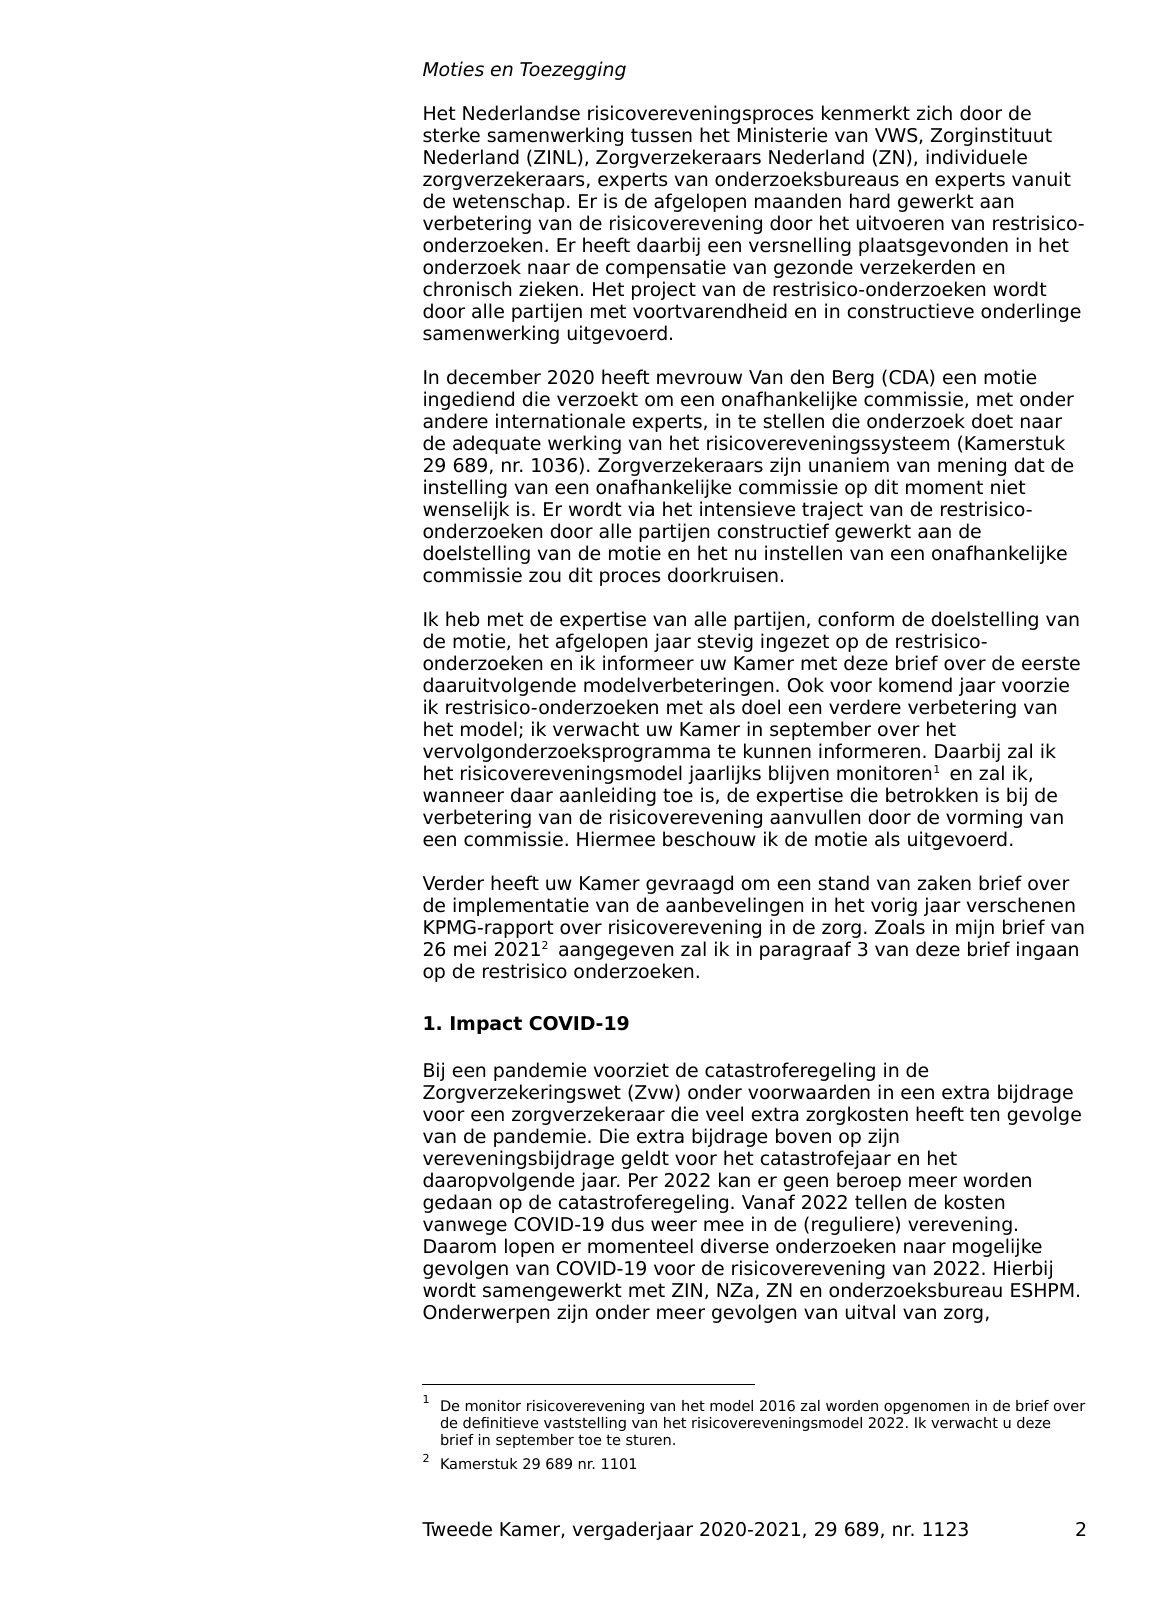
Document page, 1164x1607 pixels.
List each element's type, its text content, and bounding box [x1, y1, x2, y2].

text In december 2020 heeft mevrouw Van den Berg (CDA) een motie ingediend die verzoekt om een onafhankelijke commissie, met onder andere internationale experts, in te stellen die onderzoek doet naar de adequate werking van het risicovereveningssysteem (Kamerstuk 29 689, nr. 1036). Zorgverzekeraars zijn unaniem van mening dat de instelling van een onafhankelijke commissie op dit moment niet wenselijk is. Er wordt via het intensieve traject van de restrisico-onderzoeken door alle partijen constructief gewerkt aan de doelstelling van de motie en het nu instellen van een onafhankelijke commissie zou dit proces doorkruisen. [422, 367, 1087, 587]
subtitle 1. Impact COVID-19 [422, 1013, 1087, 1035]
text Het Nederlandse risicovereveningsproces kenmerkt zich door de sterke samenwerking tussen het Ministerie van VWS, Zorginstituut Nederland (ZINL), Zorgverzekeraars Nederland (ZN), individuele zorgverzekeraars, experts van onderzoeksbureaus en experts vanuit de wetenschap. Er is de afgelopen maanden hard gewerkt aan verbetering van de risicoverevening door het uitvoeren van restrisico-onderzoeken. Er heeft daarbij een versnelling plaatsgevonden in het onderzoek naar de compensatie van gezonde verzekerden en chronisch zieken. Het project van de restrisico-onderzoeken wordt door alle partijen met voortvarendheid en in constructieve onderlinge samenwerking uitgevoerd. [422, 103, 1087, 345]
text Bij een pandemie voorziet de catastroferegeling in de Zorgverzekeringswet (Zvw) onder voorwaarden in een extra bijdrage voor een zorgverzekeraar die veel extra zorgkosten heeft ten gevolge van de pandemie. Die extra bijdrage boven op zijn vereveningsbijdrage geldt voor het catastrofejaar en het daaropvolgende jaar. Per 2022 kan er geen beroep meer worden gedaan op de catastroferegeling. Vanaf 2022 tellen de kosten vanwege COVID-19 dus weer mee in de (reguliere) verevening. Daarom lopen er momenteel diverse onderzoeken naar mogelijke gevolgen van COVID-19 voor de risicoverevening van 2022. Hierbij wordt samengewerkt met ZIN, NZa, ZN en onderzoeksbureau ESHPM. Onderwerpen zijn onder meer gevolgen van uitval van zorg, [422, 1060, 1087, 1324]
subtitle Moties en Toezegging [422, 59, 1087, 81]
text De monitor risicoverevening van het model 2016 zal worden opgenomen in de brief over de definitieve vaststelling van het risicovereveningsmodel 2022. Ik verwacht u deze brief in september toe te sturen. [422, 1393, 1087, 1449]
text Kamerstuk 29 689 nr. 1101 [422, 1452, 1087, 1474]
text Verder heeft uw Kamer gevraagd om een stand van zaken brief over de implementatie van de aanbevelingen in het vorig jaar verschenen KPMG-rapport over risicoverevening in de zorg. Zoals in mijn brief van 26 mei 2021 aangegeven zal ik in paragraaf 3 van deze brief ingaan op de restrisico onderzoeken. [422, 873, 1087, 983]
text Ik heb met de expertise van alle partijen, conform de doelstelling van de motie, het afgelopen jaar stevig ingezet op de restrisico-onderzoeken en ik informeer uw Kamer met deze brief over de eerste daaruitvolgende modelverbeteringen. Ook voor komend jaar voorzie ik restrisico-onderzoeken met als doel een verdere verbetering van het model; ik verwacht uw Kamer in september over het vervolgonderzoeksprogramma te kunnen informeren. Daarbij zal ik het risicovereveningsmodel jaarlijks blijven monitoren en zal ik, wanneer daar aanleiding toe is, de expertise die betrokken is bij de verbetering van de risicoverevening aanvullen door de vorming van een commissie. Hiermee beschouw ik de motie als uitgevoerd. [422, 609, 1087, 851]
